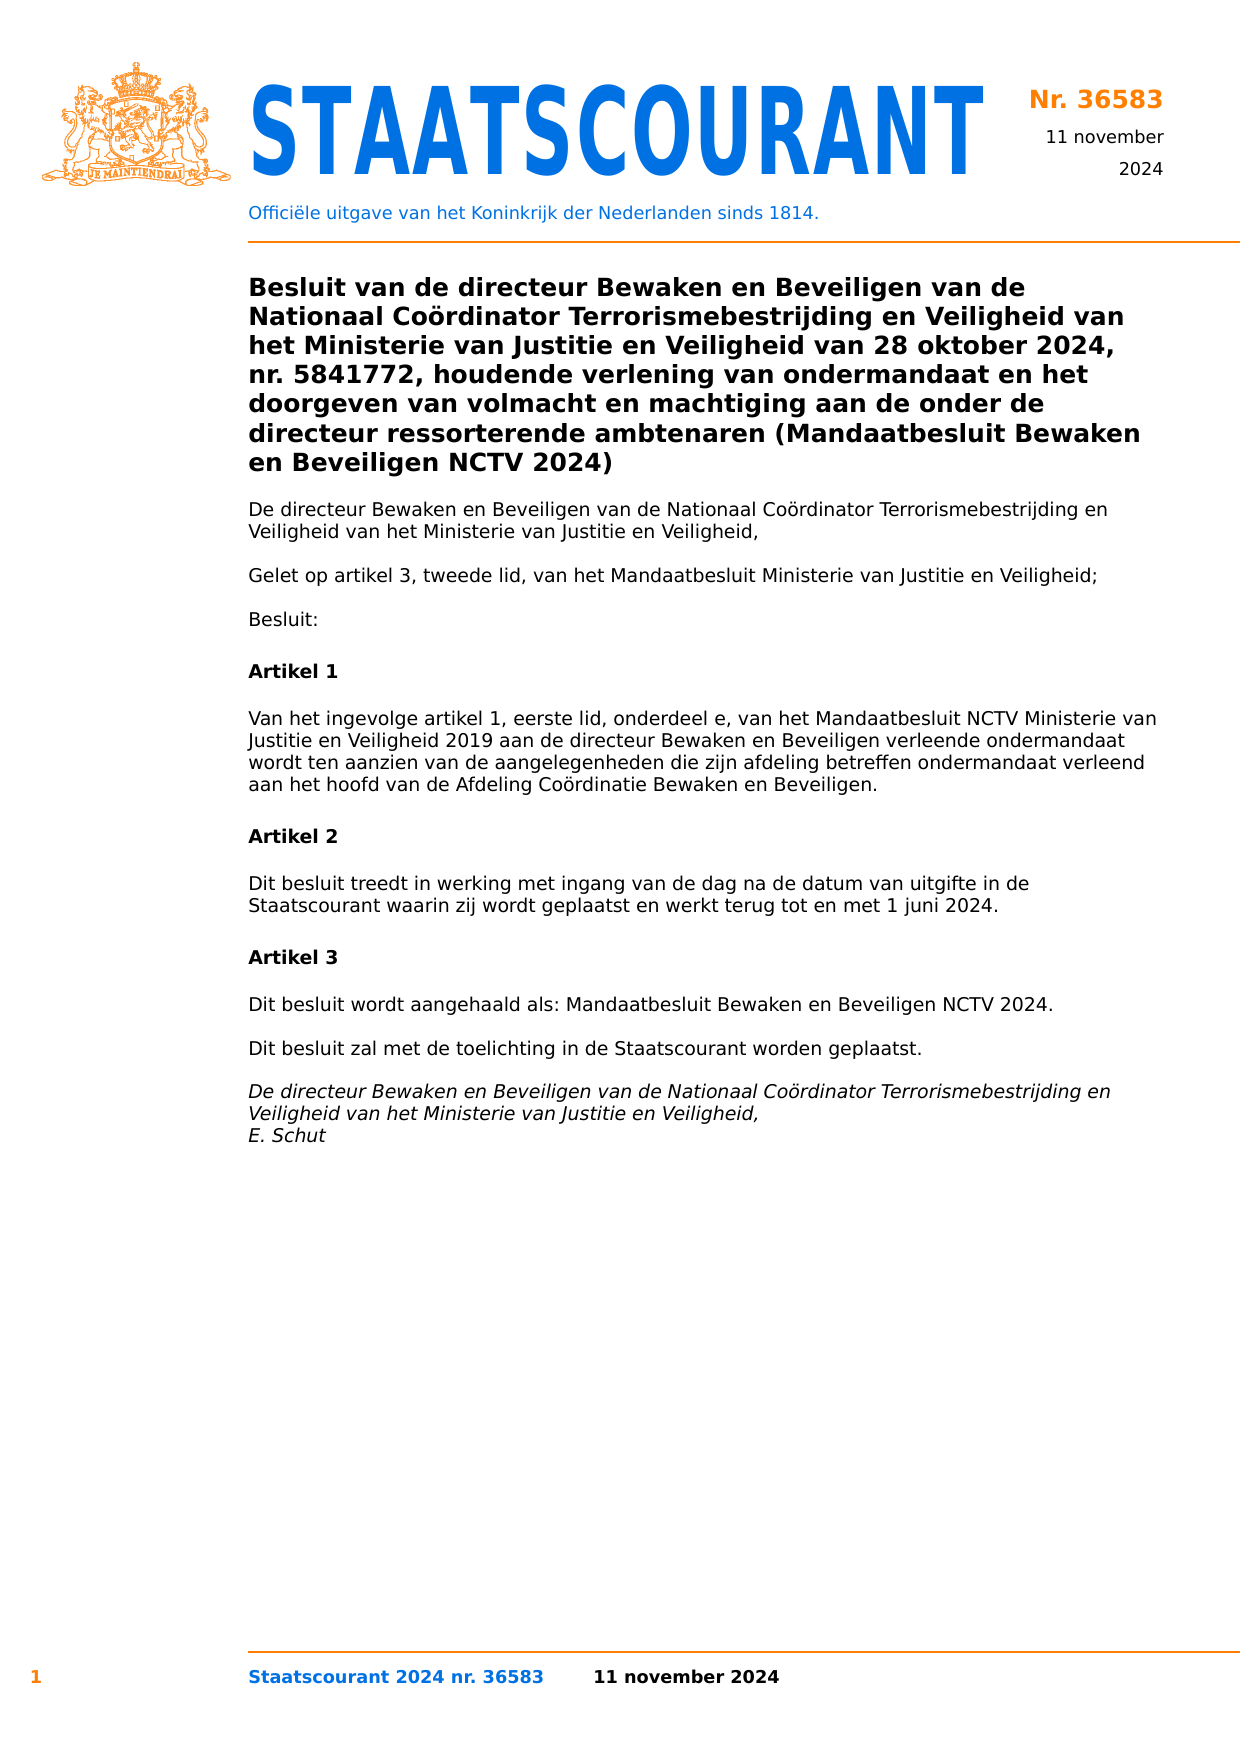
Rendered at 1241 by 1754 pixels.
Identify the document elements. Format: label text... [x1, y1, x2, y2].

subtitle Artikel 1 [248, 661, 1163, 683]
table_cell 11 november [998, 121, 1240, 153]
text Dit besluit zal met de toelichting in de Staatscourant worden geplaatst. [248, 1037, 1163, 1059]
subtitle Artikel 3 [248, 947, 1163, 968]
text Dit besluit wordt aangehaald als: Mandaatbesluit Bewaken en Beveiligen NCTV 2024. [248, 993, 1163, 1016]
text Gelet op artikel 3, tweede lid, van het Mandaatbesluit Ministerie van Justitie en Veiligheid; [248, 565, 1163, 587]
table_header Nr. 36583 [998, 62, 1240, 121]
table_header STAATSCOURANT [248, 62, 998, 203]
text De directeur Bewaken en Beveiligen van de Nationaal Coördinator Terrorismebestrijding en Veiligheid van het Ministerie van Justitie en Veiligheid, E. Schut [248, 1081, 1163, 1147]
table_header [25, 62, 248, 241]
text Dit besluit treedt in werking met ingang van de dag na de datum van uitgifte in de Staatscourant waarin zij wordt geplaatst en werkt terug tot en met 1 juni 2024. [248, 873, 1163, 917]
text De directeur Bewaken en Beveiligen van de Nationaal Coördinator Terrorismebestrijding en Veiligheid van het Ministerie van Justitie en Veiligheid, [248, 499, 1163, 543]
text Besluit: [248, 609, 1163, 631]
subtitle Artikel 2 [248, 826, 1163, 848]
subtitle Besluit van de directeur Bewaken en Beveiligen van de Nationaal Coördinator Terrorismebestrijding en Veiligheid van het Ministerie van Justitie en Veiligheid van 28 oktober 2024, nr. 5841772, houdende verlening van ondermandaat en het doorgeven van volmacht en machtiging aan de onder de directeur ressorterende ambtenaren (Mandaatbesluit Bewaken en Beveiligen NCTV 2024) [248, 273, 1163, 477]
table_cell 2024 [998, 153, 1240, 203]
picture [41, 62, 231, 186]
table_cell Officiële uitgave van het Koninkrijk der Nederlanden sinds 1814. [248, 203, 1240, 241]
text Van het ingevolge artikel 1, eerste lid, onderdeel e, van het Mandaatbesluit NCTV Ministerie van Justitie en Veiligheid 2019 aan de directeur Bewaken en Beveiligen verleende ondermandaat wordt ten aanzien van de aangelegenheden die zijn afdeling betreffen ondermandaat verleend aan het hoofd van de Afdeling Coördinatie Bewaken en Beveiligen. [248, 708, 1163, 796]
